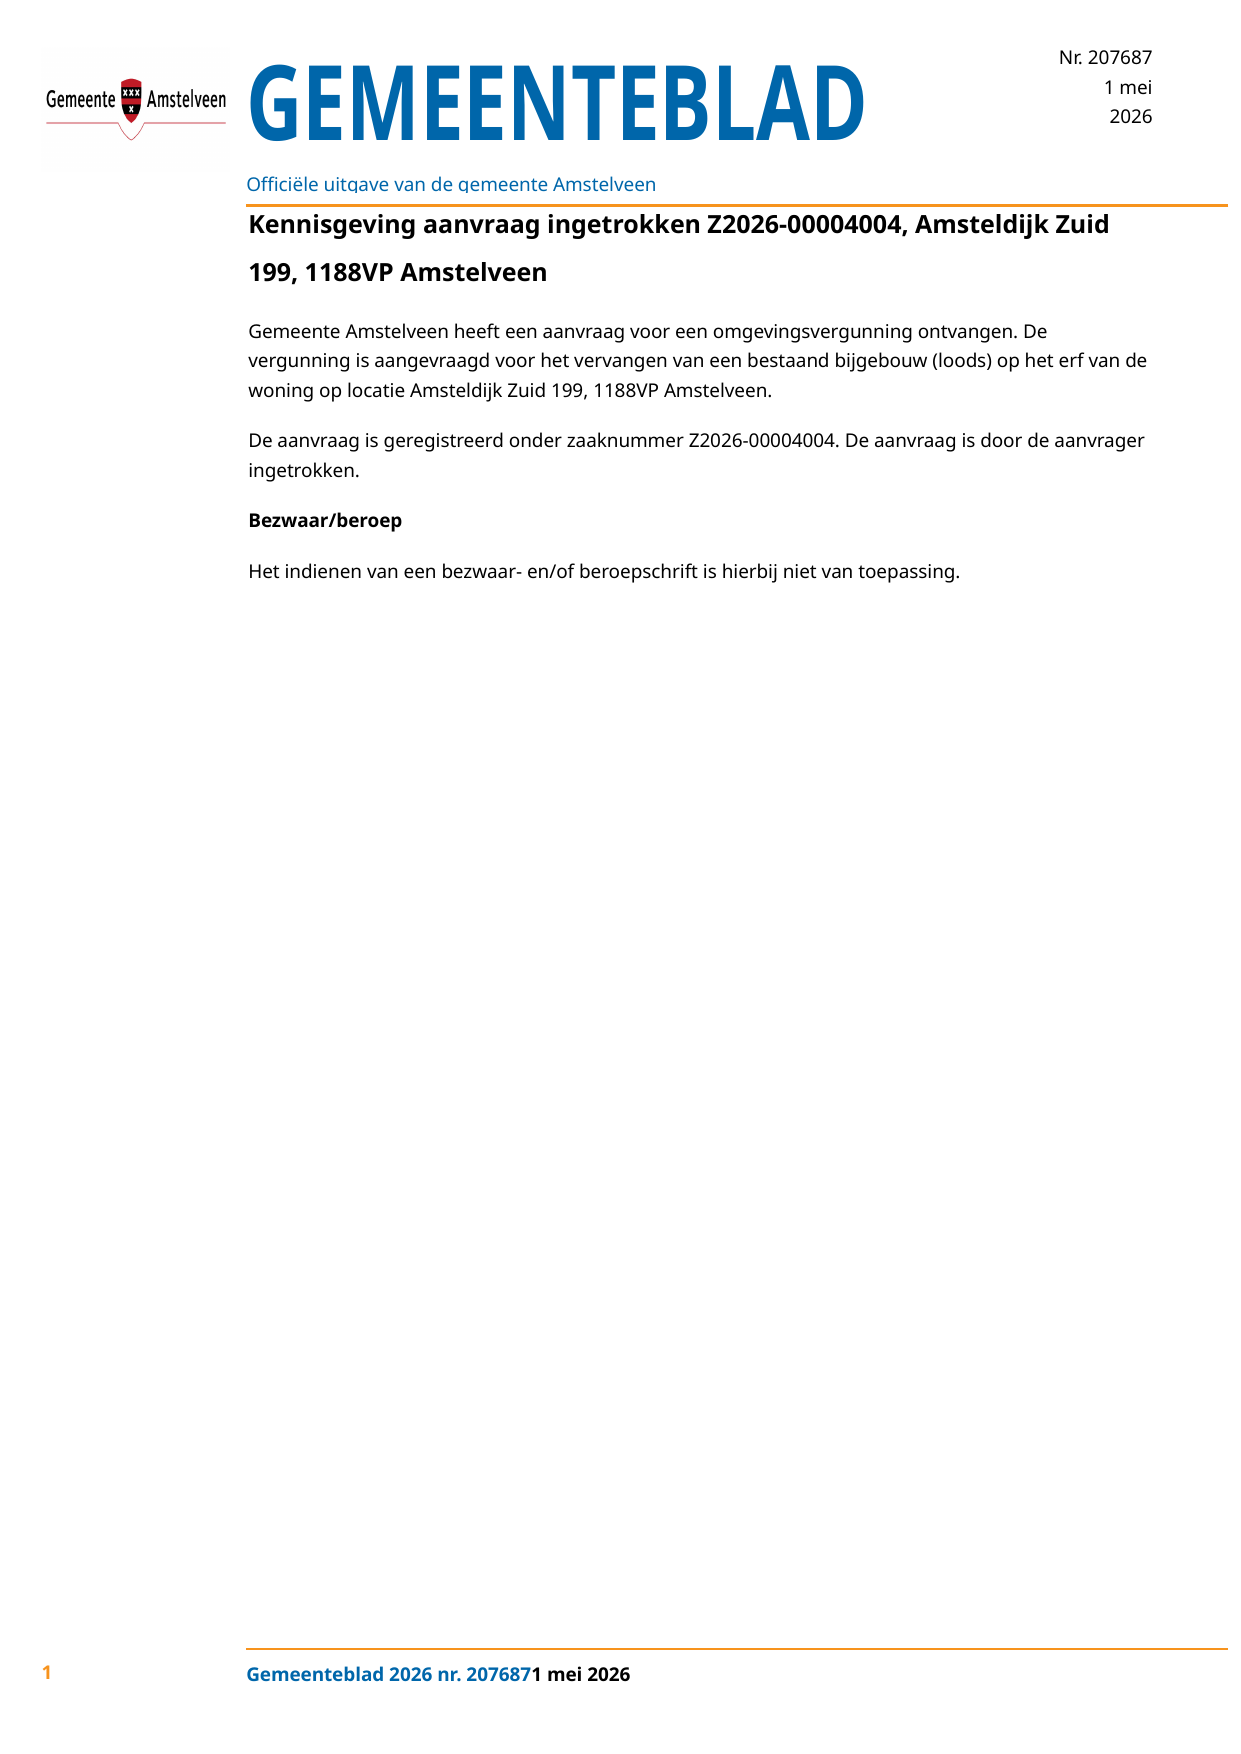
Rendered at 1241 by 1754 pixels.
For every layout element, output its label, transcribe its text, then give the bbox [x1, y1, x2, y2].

picture [41, 47, 231, 172]
text Het indienen van een bezwaar- en/of beroepschrift is hierbij niet van toepassing. [248, 558, 1152, 584]
text Kennisgeving aanvraag ingetrokken Z2026-00004004, Amsteldijk Zuid 199, 1188VP Amstelveen [248, 207, 1152, 288]
text De aanvraag is geregistreerd onder zaaknummer Z2026-00004004. De aanvraag is door de aanvrager ingetrokken. [248, 427, 1152, 483]
text Bezwaar/beroep [248, 507, 1152, 533]
text Gemeente Amstelveen heeft een aanvraag voor een omgevingsvergunning ontvangen. De vergunning is aangevraagd voor het vervangen van een bestaand bijgebouw (loods) op het erf van de woning op locatie Amsteldijk Zuid 199, 1188VP Amstelveen. [248, 318, 1152, 403]
